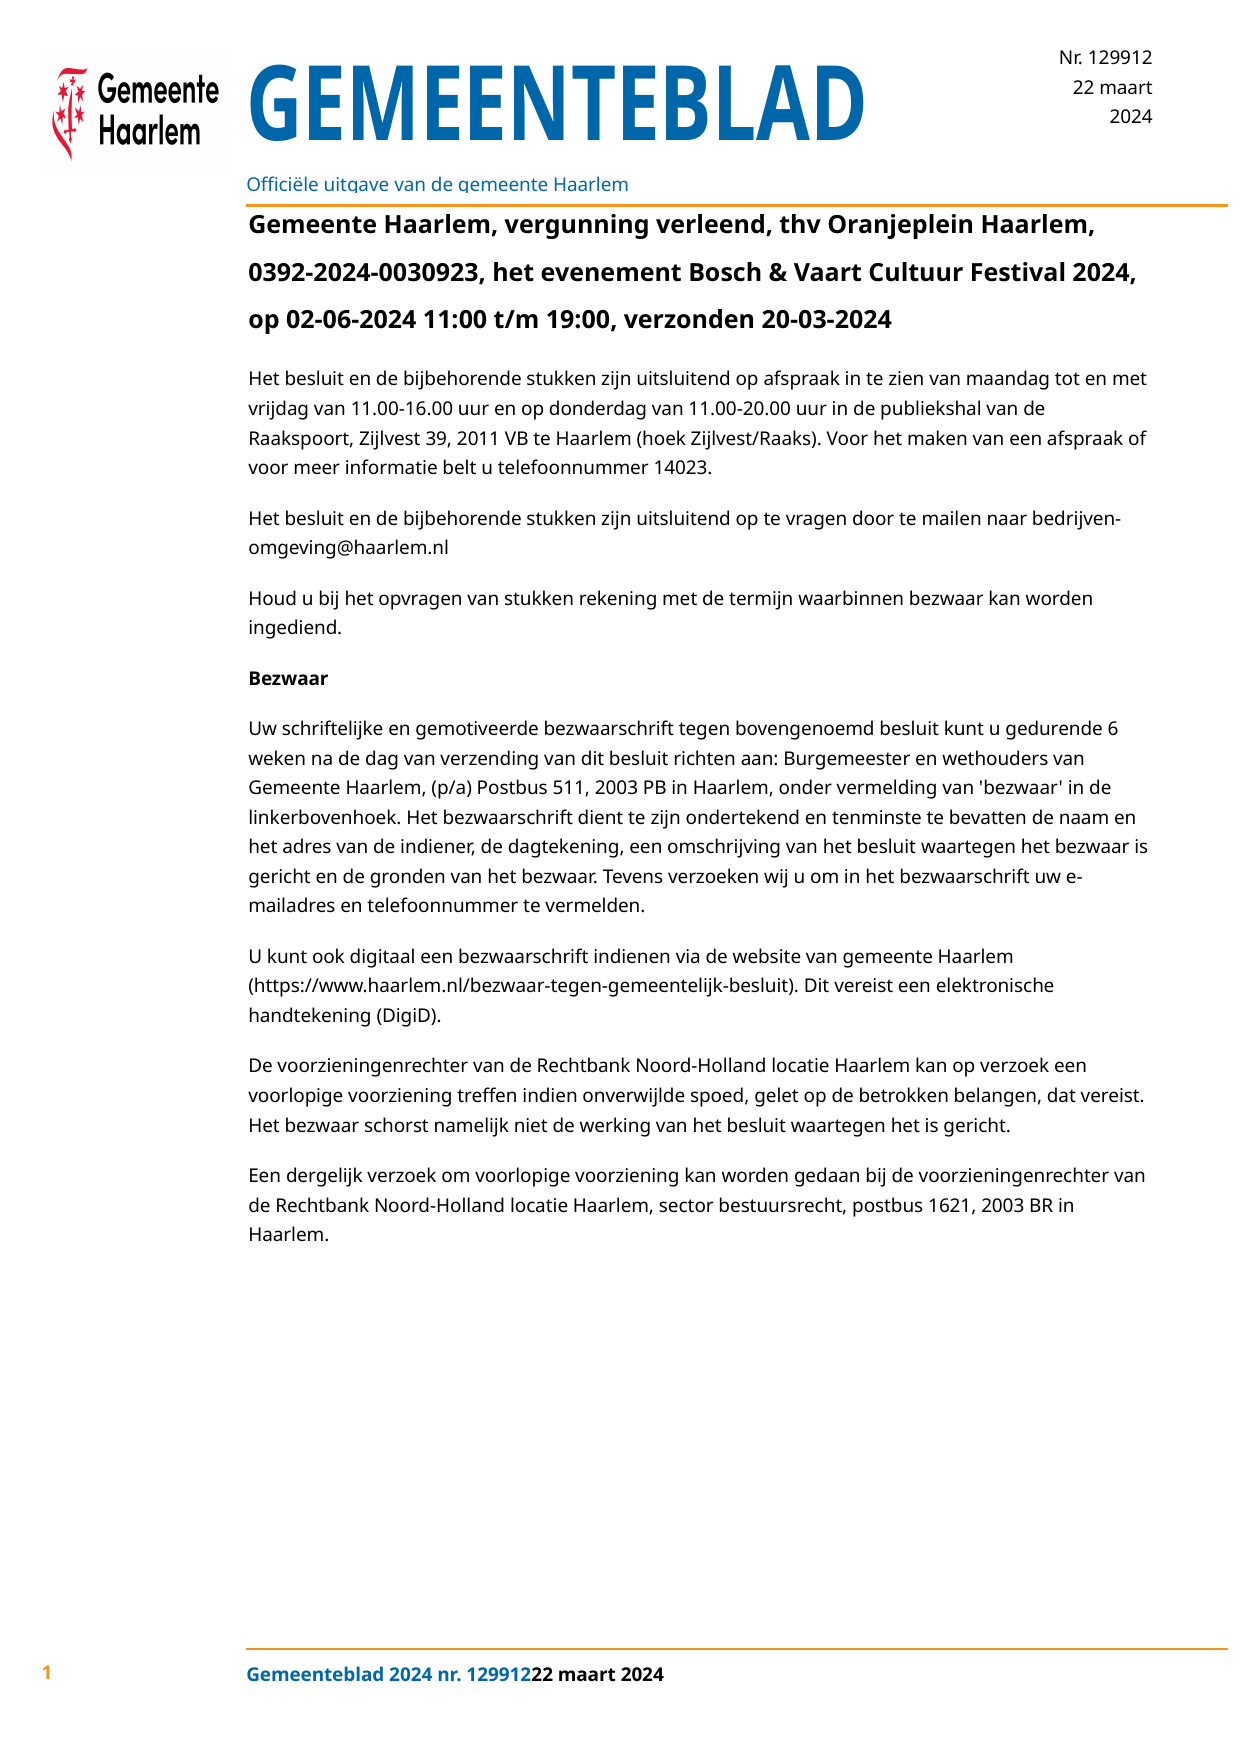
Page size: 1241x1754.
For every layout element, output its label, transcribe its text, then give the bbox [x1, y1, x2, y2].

text Het besluit en de bijbehorende stukken zijn uitsluitend op te vragen door te mailen naar bedrijven-omgeving@haarlem.nl [248, 505, 1152, 560]
text Het besluit en de bijbehorende stukken zijn uitsluitend op afspraak in te zien van maandag tot en met vrijdag van 11.00-16.00 uur en op donderdag van 11.00-20.00 uur in de publiekshal van de Raakspoort, Zijlvest 39, 2011 VB te Haarlem (hoek Zijlvest/Raaks). Voor het maken van een afspraak of voor meer informatie belt u telefoonnummer 14023. [248, 366, 1152, 480]
text Bezwaar [248, 665, 1152, 690]
text Houd u bij het opvragen van stukken rekening met de termijn waarbinnen bezwaar kan worden ingediend. [248, 585, 1152, 640]
text De voorzieningenrechter van de Rechtbank Noord-Holland locatie Haarlem kan op verzoek een voorlopige voorziening treffen indien onverwijlde spoed, gelet op de betrokken belangen, dat vereist. Het bezwaar schorst namelijk niet de werking van het besluit waartegen het is gericht. [248, 1053, 1152, 1137]
text Een dergelijk verzoek om voorlopige voorziening kan worden gedaan bij de voorzieningenrechter van de Rechtbank Noord-Holland locatie Haarlem, sector bestuursrecht, postbus 1621, 2003 BR in Haarlem. [248, 1162, 1152, 1247]
text Uw schriftelijke en gemotiveerde bezwaarschrift tegen bovengenoemd besluit kunt u gedurende 6 weken na de dag van verzending van dit besluit richten aan: Burgemeester en wethouders van Gemeente Haarlem, (p/a) Postbus 511, 2003 PB in Haarlem, onder vermelding van 'bezwaar' in de linkerbovenhoek. Het bezwaarschrift dient te zijn ondertekend en tenminste te bevatten de naam en het adres van de indiener, de dagtekening, een omschrijving van het besluit waartegen het bezwaar is gericht en de gronden van het bezwaar. Tevens verzoeken wij u om in het bezwaarschrift uw e-mailadres en telefoonnummer te vermelden. [248, 715, 1152, 918]
text Gemeente Haarlem, vergunning verleend, thv Oranjeplein Haarlem, 0392-2024-0030923, het evenement Bosch & Vaart Cultuur Festival 2024, op 02-06-2024 11:00 t/m 19:00, verzonden 20-03-2024 [248, 207, 1152, 336]
picture [41, 47, 231, 172]
text U kunt ook digitaal een bezwaarschrift indienen via de website van gemeente Haarlem (https://www.haarlem.nl/bezwaar-tegen-gemeentelijk-besluit). Dit vereist een elektronische handtekening (DigiD). [248, 943, 1152, 1028]
